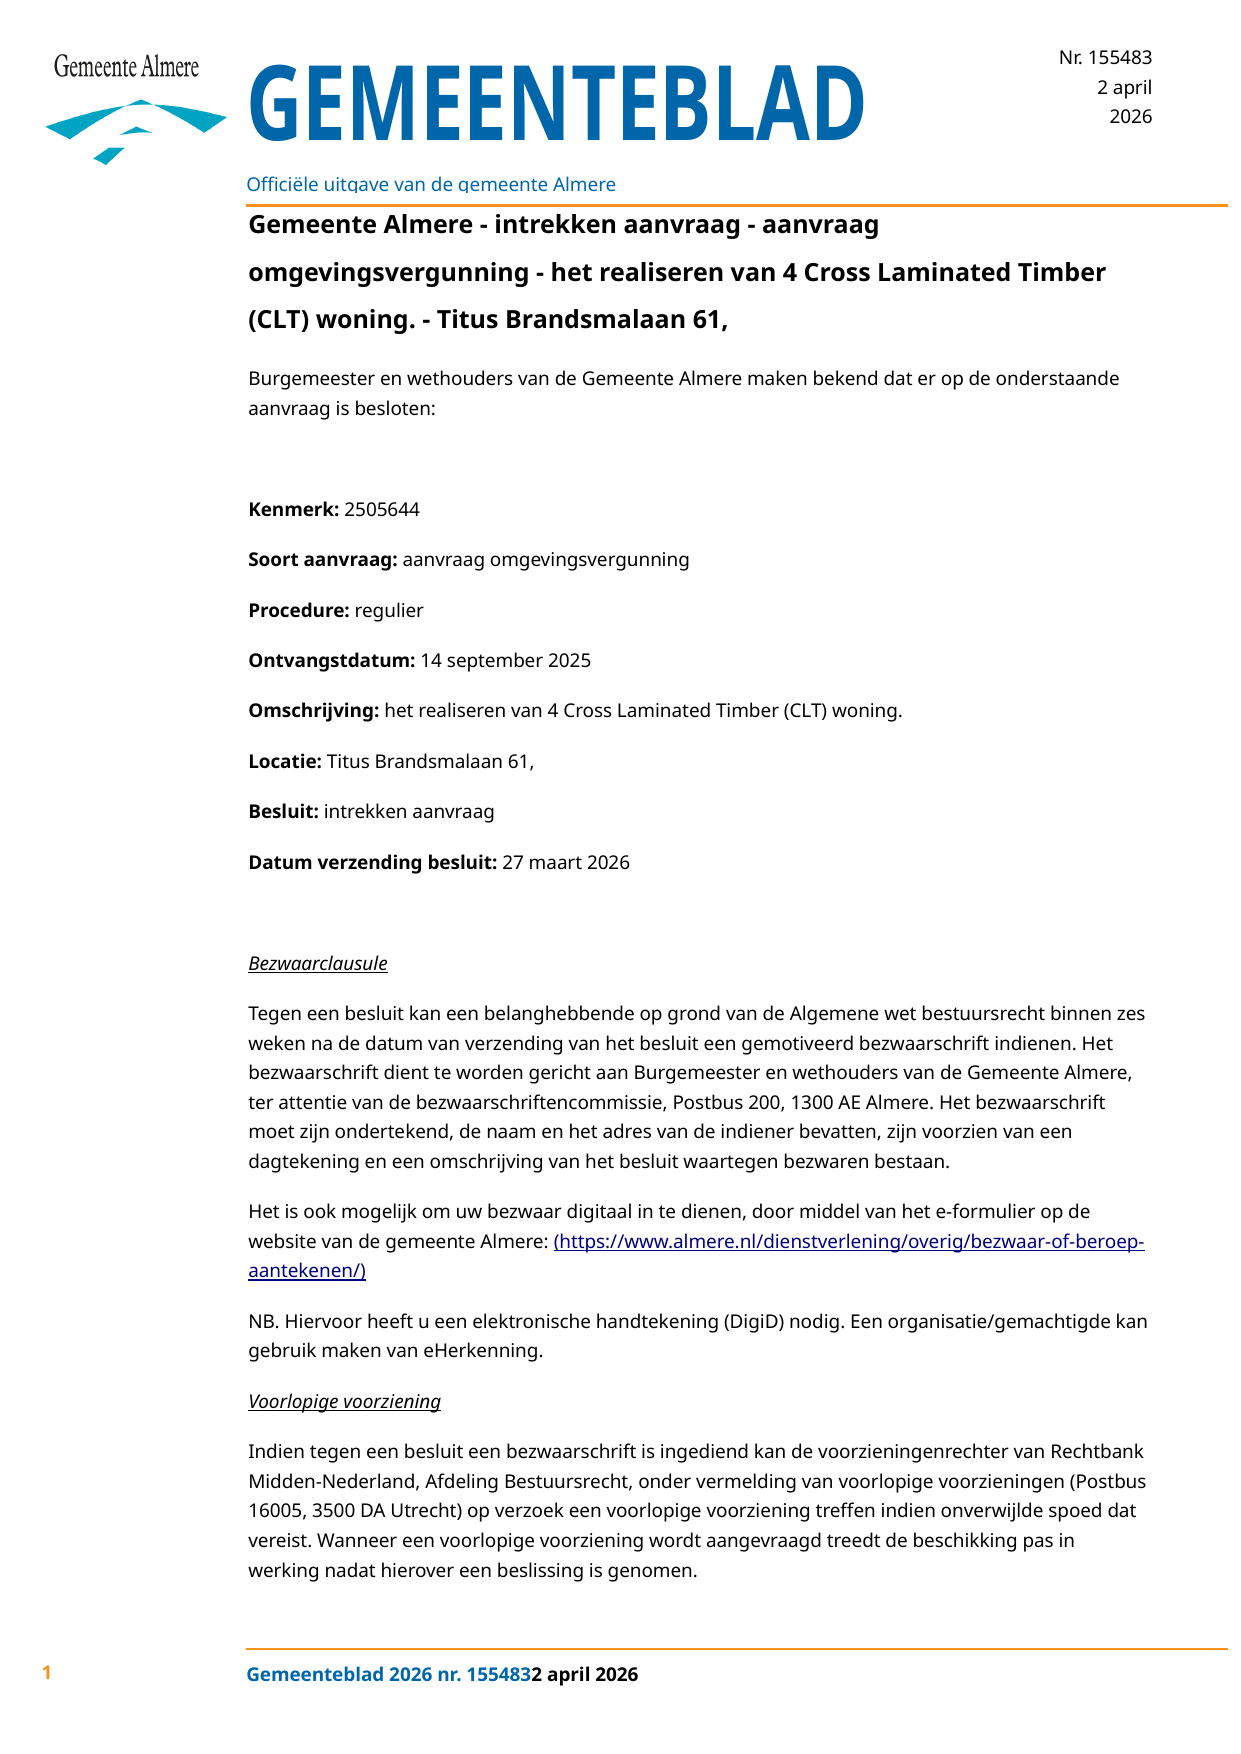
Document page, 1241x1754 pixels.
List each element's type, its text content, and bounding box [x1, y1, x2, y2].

text Gemeente Almere - intrekken aanvraag - aanvraag omgevingsvergunning - het realiseren van 4 Cross Laminated Timber (CLT) woning. - Titus Brandsmalaan 61, [248, 207, 1152, 336]
text Voorlopige voorziening [248, 1388, 1152, 1414]
text Burgemeester en wethouders van de Gemeente Almere maken bekend dat er op de onderstaande aanvraag is besloten: [248, 366, 1152, 421]
text Kenmerk: 2505644 [248, 496, 1152, 522]
text Besluit: intrekken aanvraag [248, 798, 1152, 824]
text Datum verzending besluit: 27 maart 2026 [248, 849, 1152, 874]
text Tegen een besluit kan een belanghebbende op grond van de Algemene wet bestuursrecht binnen zes weken na de datum van verzending van het besluit een gemotiveerd bezwaarschrift indienen. Het bezwaarschrift dient te worden gericht aan Burgemeester en wethouders van de Gemeente Almere, ter attentie van de bezwaarschriftencommissie, Postbus 200, 1300 AE Almere. Het bezwaarschrift moet zijn ondertekend, de naam en het adres van de indiener bevatten, zijn voorzien van een dagtekening en een omschrijving van het besluit waartegen bezwaren bestaan. [248, 1000, 1152, 1174]
text Soort aanvraag: aanvraag omgevingsvergunning [248, 546, 1152, 572]
picture [41, 47, 231, 172]
text Indien tegen een besluit een bezwaarschrift is ingediend kan de voorzieningenrechter van Rechtbank Midden-Nederland, Afdeling Bestuursrecht, onder vermelding van voorlopige voorzieningen (Postbus 16005, 3500 DA Utrecht) op verzoek een voorlopige voorziening treffen indien onverwijlde spoed dat vereist. Wanneer een voorlopige voorziening wordt aangevraagd treedt de beschikking pas in werking nadat hierover een beslissing is genomen. [248, 1438, 1152, 1582]
text Bezwaarclausule [248, 950, 1152, 975]
text Ontvangstdatum: 14 september 2025 [248, 647, 1152, 673]
text Procedure: regulier [248, 597, 1152, 622]
text Het is ook mogelijk om uw bezwaar digitaal in te dienen, door middel van het e-formulier op de website van de gemeente Almere: (https://www.almere.nl/dienstverlening/overig/bezwaar-of-beroep-aantekenen/) [248, 1198, 1152, 1283]
text Omschrijving: het realiseren van 4 Cross Laminated Timber (CLT) woning. [248, 698, 1152, 723]
text NB. Hiervoor heeft u een elektronische handtekening (DigiD) nodig. Een organisatie/gemachtigde kan gebruik maken van eHerkenning. [248, 1308, 1152, 1363]
text Locatie: Titus Brandsmalaan 61, [248, 748, 1152, 774]
